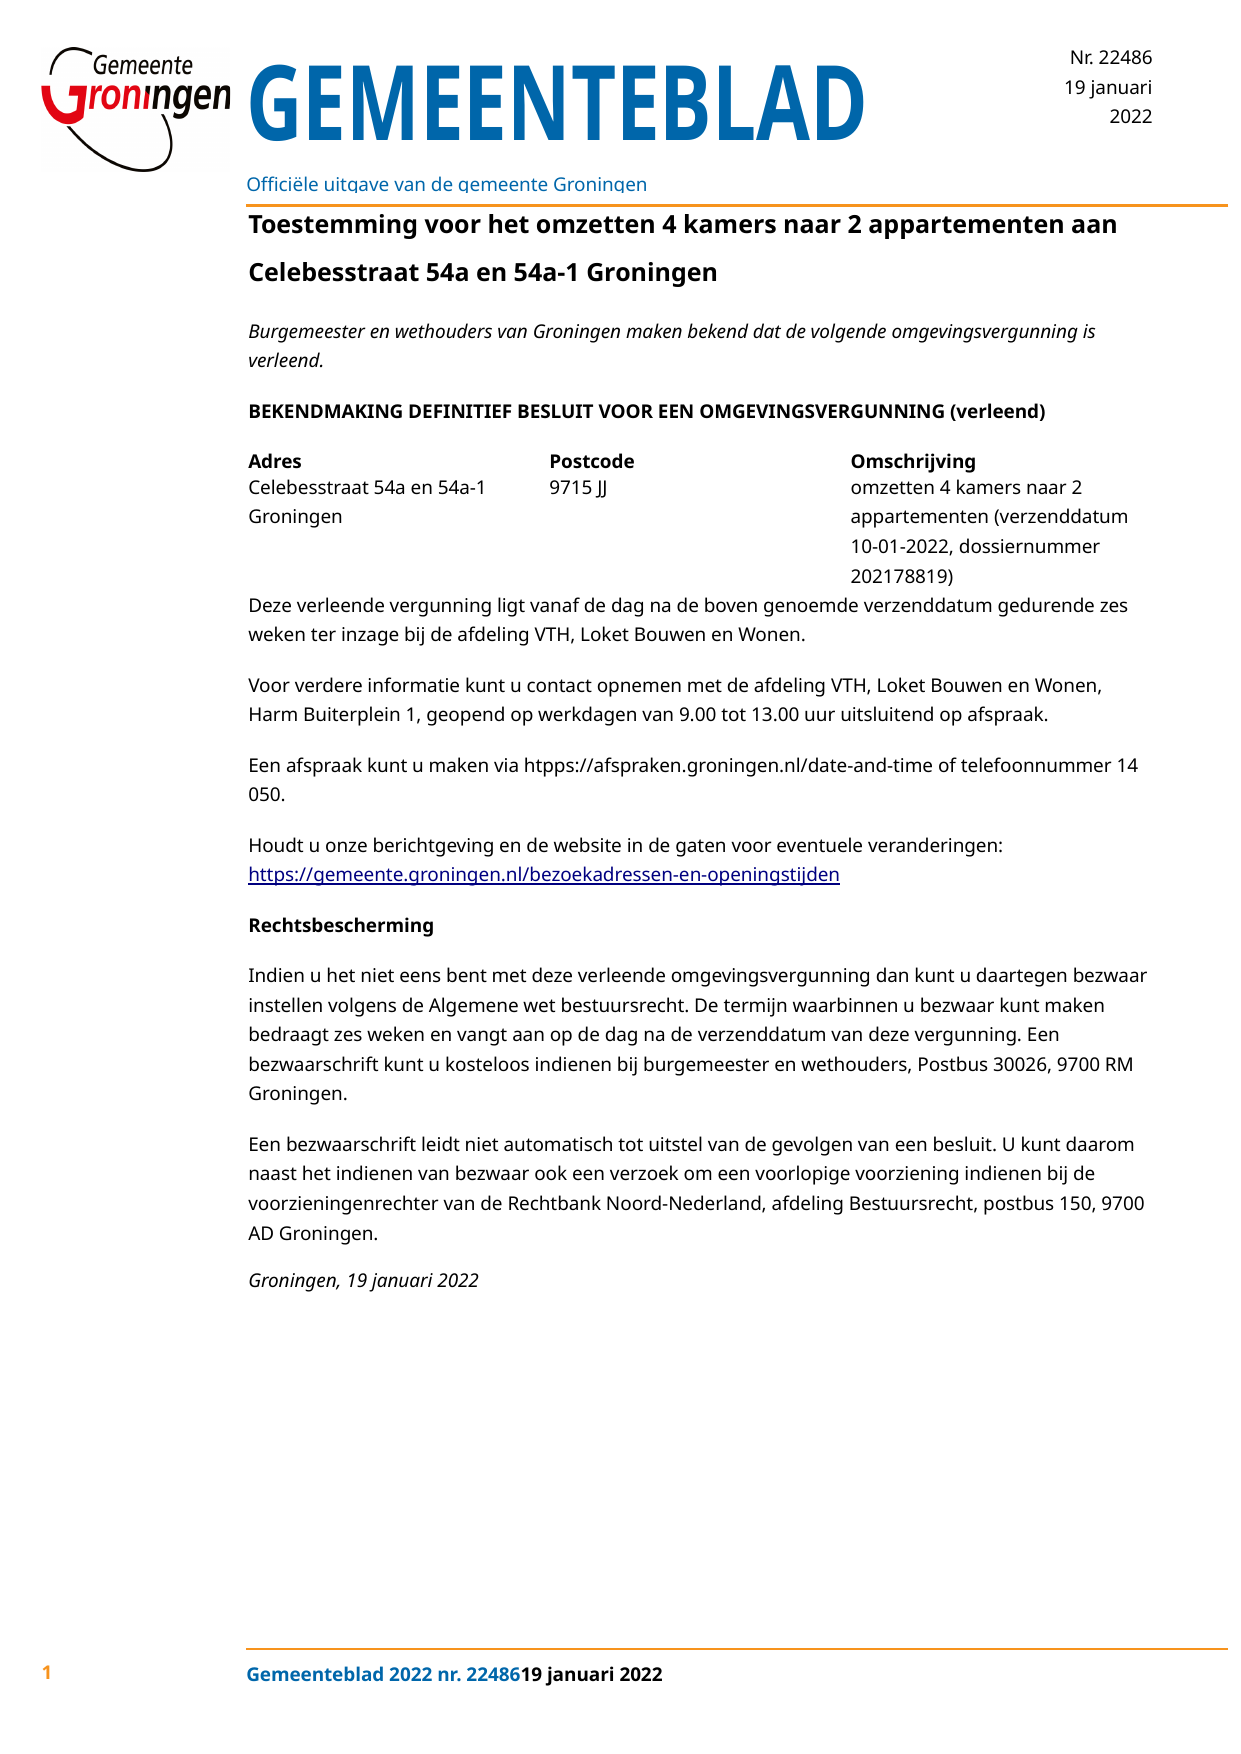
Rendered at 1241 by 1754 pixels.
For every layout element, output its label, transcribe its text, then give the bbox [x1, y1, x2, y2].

table_cell 9715 JJ [549, 474, 850, 589]
text Toestemming voor het omzetten 4 kamers naar 2 appartementen aan Celebesstraat 54a en 54a-1 Groningen [248, 207, 1152, 288]
table_header Postcode [549, 449, 850, 474]
table_cell omzetten 4 kamers naar 2 appartementen (verzenddatum 10-01-2022, dossiernummer 202178819) [850, 474, 1152, 589]
picture [41, 47, 231, 172]
text Indien u het niet eens bent met deze verleende omgevingsvergunning dan kunt u daartegen bezwaar instellen volgens de Algemene wet bestuursrecht. De termijn waarbinnen u bezwaar kunt maken bedraagt zes weken en vangt aan op de dag na de verzenddatum van deze vergunning. Een bezwaarschrift kunt u kosteloos indienen bij burgemeester en wethouders, Postbus 30026, 9700 RM Groningen. [248, 962, 1152, 1106]
text Een afspraak kunt u maken via htpps://afspraken.groningen.nl/date-and-time of telefoonnummer 14 050. [248, 752, 1152, 807]
text Houdt u onze berichtgeving en de website in de gaten voor eventuele veranderingen: https://gemeente.groningen.nl/bezoekadressen-en-openingstijden [248, 832, 1152, 887]
text Rechtsbescherming [248, 912, 1152, 938]
text Deze verleende vergunning ligt vanaf de dag na de boven genoemde verzenddatum gedurende zes weken ter inzage bij de afdeling VTH, Loket Bouwen en Wonen. [248, 592, 1152, 647]
text Voor verdere informatie kunt u contact opnemen met de afdeling VTH, Loket Bouwen en Wonen, Harm Buiterplein 1, geopend op werkdagen van 9.00 tot 13.00 uur uitsluitend op afspraak. [248, 672, 1152, 727]
table_header Omschrijving [850, 449, 1152, 474]
table_cell Celebesstraat 54a en 54a-1 Groningen [248, 474, 549, 589]
text Een bezwaarschrift leidt niet automatisch tot uitstel van de gevolgen van een besluit. U kunt daarom naast het indienen van bezwaar ook een verzoek om een voorlopige voorziening indienen bij de voorzieningenrechter van de Rechtbank Noord-Nederland, afdeling Bestuursrecht, postbus 150, 9700 AD Groningen. [248, 1131, 1152, 1246]
text Groningen, 19 januari 2022 [248, 1268, 1152, 1293]
text BEKENDMAKING DEFINITIEF BESLUIT VOOR EEN OMGEVINGSVERGUNNING (verleend) [248, 398, 1152, 424]
text Burgemeester en wethouders van Groningen maken bekend dat de volgende omgevingsvergunning is verleend. [248, 318, 1152, 373]
table_header Adres [248, 449, 549, 474]
